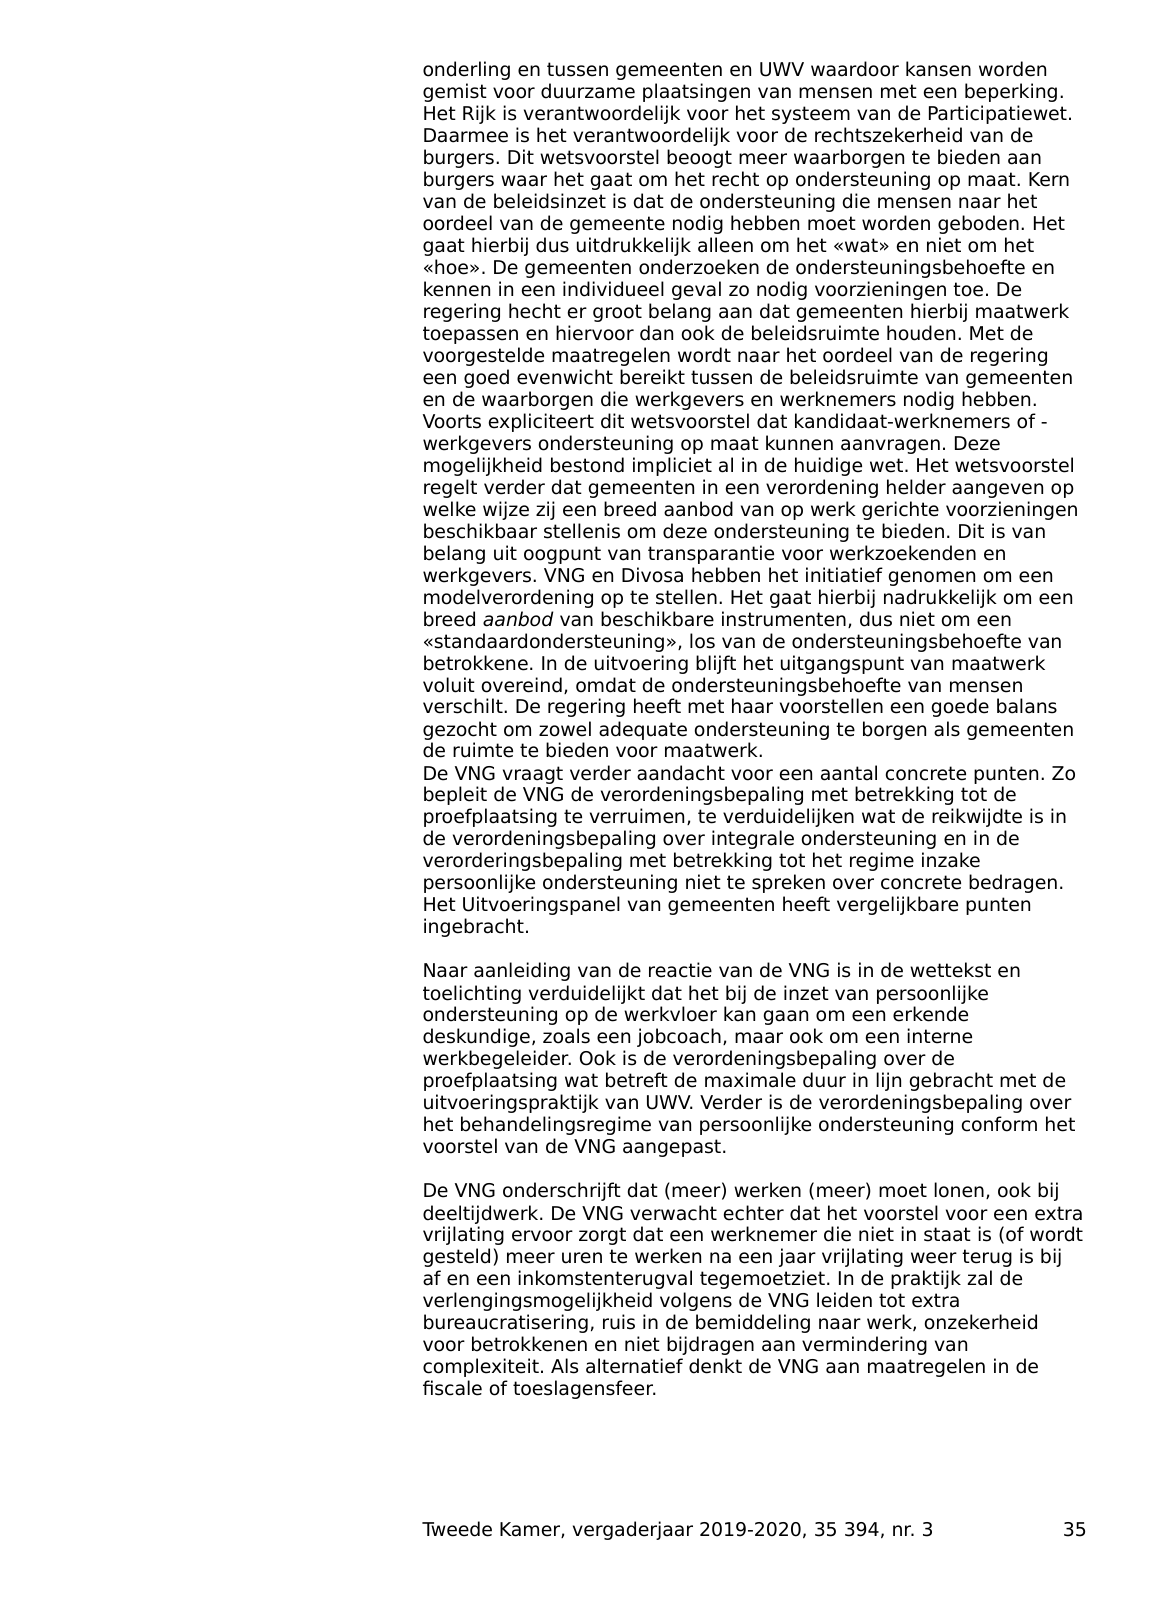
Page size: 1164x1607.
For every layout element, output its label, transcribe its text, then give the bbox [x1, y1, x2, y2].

text Naar aanleiding van de reactie van de VNG is in de wettekst en toelichting verduidelijkt dat het bij de inzet van persoonlijke ondersteuning op de werkvloer kan gaan om een erkende deskundige, zoals een jobcoach, maar ook om een interne werkbegeleider. Ook is de verordeningsbepaling over de proefplaatsing wat betreft de maximale duur in lijn gebracht met de uitvoeringspraktijk van UWV. Verder is de verordeningsbepaling over het behandelingsregime van persoonlijke ondersteuning conform het voorstel van de VNG aangepast. [422, 960, 1087, 1158]
text De VNG onderschrijft dat (meer) werken (meer) moet lonen, ook bij deeltijdwerk. De VNG verwacht echter dat het voorstel voor een extra vrijlating ervoor zorgt dat een werknemer die niet in staat is (of wordt gesteld) meer uren te werken na een jaar vrijlating weer terug is bij af en een inkomstenterugval tegemoetziet. In de praktijk zal de verlengingsmogelijkheid volgens de VNG leiden tot extra bureaucratisering, ruis in de bemiddeling naar werk, onzekerheid voor betrokkenen en niet bijdragen aan vermindering van complexiteit. Als alternatief denkt de VNG aan maatregelen in de fiscale of toeslagensfeer. [422, 1180, 1087, 1400]
text Voorts expliciteert dit wetsvoorstel dat kandidaat-werknemers of -werkgevers ondersteuning op maat kunnen aanvragen. Deze mogelijkheid bestond impliciet al in de huidige wet. Het wetsvoorstel regelt verder dat gemeenten in een verordening helder aangeven op welke wijze zij een breed aanbod van op werk gerichte voorzieningen beschikbaar stellenis om deze ondersteuning te bieden. Dit is van belang uit oogpunt van transparantie voor werkzoekenden en werkgevers. VNG en Divosa hebben het initiatief genomen om een modelverordening op te stellen. Het gaat hierbij nadrukkelijk om een breed aanbod van beschikbare instrumenten, dus niet om een «standaardondersteuning», los van de ondersteuningsbehoefte van betrokkene. In de uitvoering blijft het uitgangspunt van maatwerk voluit overeind, omdat de ondersteuningsbehoefte van mensen verschilt. De regering heeft met haar voorstellen een goede balans gezocht om zowel adequate ondersteuning te borgen als gemeenten de ruimte te bieden voor maatwerk. [422, 411, 1087, 762]
text De VNG vraagt verder aandacht voor een aantal concrete punten. Zo bepleit de VNG de verordeningsbepaling met betrekking tot de proefplaatsing te verruimen, te verduidelijken wat de reikwijdte is in de verordeningsbepaling over integrale ondersteuning en in de verorderingsbepaling met betrekking tot het regime inzake persoonlijke ondersteuning niet te spreken over concrete bedragen. Het Uitvoeringspanel van gemeenten heeft vergelijkbare punten ingebracht. [422, 762, 1087, 938]
text onderling en tussen gemeenten en UWV waardoor kansen worden gemist voor duurzame plaatsingen van mensen met een beperking. Het Rijk is verantwoordelijk voor het systeem van de Participatiewet. Daarmee is het verantwoordelijk voor de rechtszekerheid van de burgers. Dit wetsvoorstel beoogt meer waarborgen te bieden aan burgers waar het gaat om het recht op ondersteuning op maat. Kern van de beleidsinzet is dat de ondersteuning die mensen naar het oordeel van de gemeente nodig hebben moet worden geboden. Het gaat hierbij dus uitdrukkelijk alleen om het «wat» en niet om het «hoe». De gemeenten onderzoeken de ondersteuningsbehoefte en kennen in een individueel geval zo nodig voorzieningen toe. De regering hecht er groot belang aan dat gemeenten hierbij maatwerk toepassen en hiervoor dan ook de beleidsruimte houden. Met de voorgestelde maatregelen wordt naar het oordeel van de regering een goed evenwicht bereikt tussen de beleidsruimte van gemeenten en de waarborgen die werkgevers en werknemers nodig hebben. [422, 59, 1087, 411]
